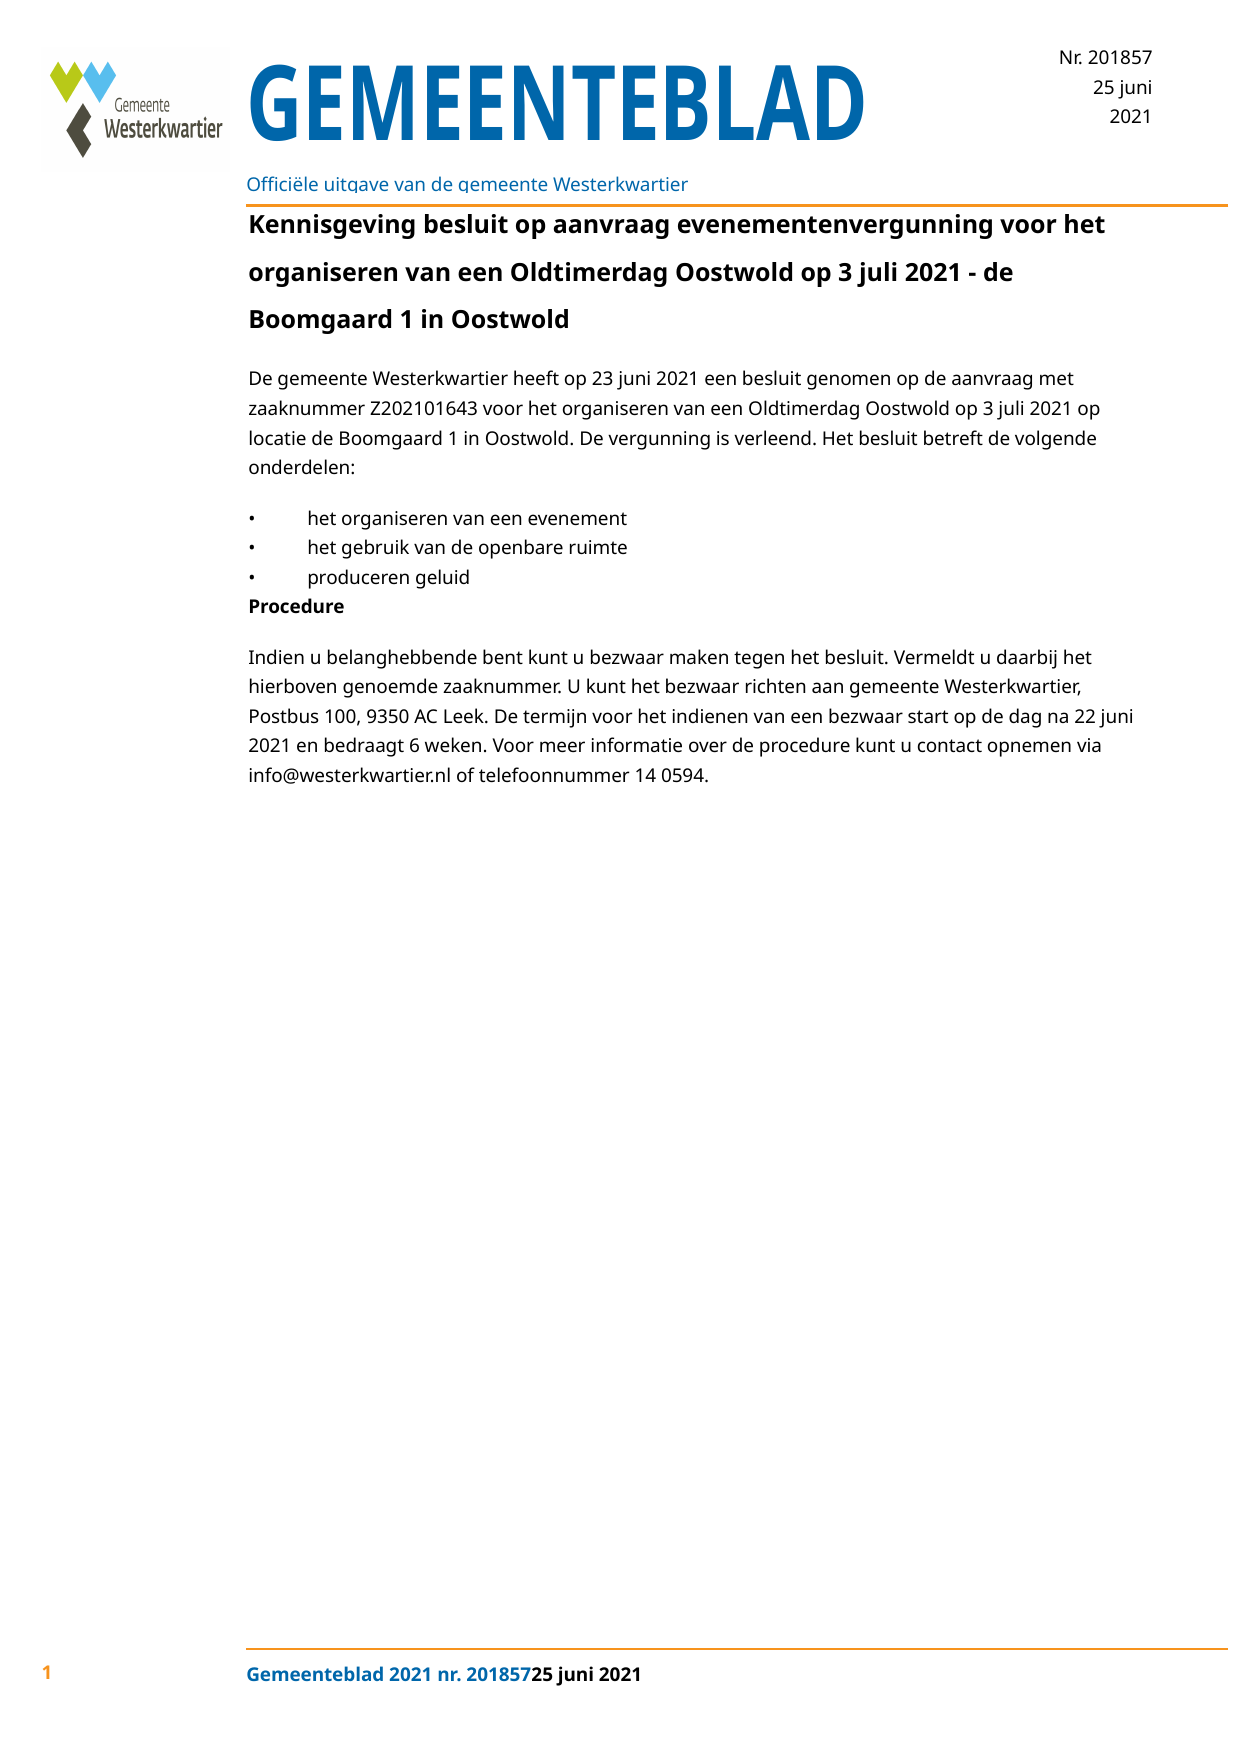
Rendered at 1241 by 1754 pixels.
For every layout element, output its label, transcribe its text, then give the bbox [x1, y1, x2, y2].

list produceren geluid [248, 564, 1152, 589]
picture [41, 47, 231, 172]
text Kennisgeving besluit op aanvraag evenementenvergunning voor het organiseren van een Oldtimerdag Oostwold op 3 juli 2021 - de Boomgaard 1 in Oostwold [248, 207, 1152, 336]
text Procedure [248, 593, 1152, 619]
list het gebruik van de openbare ruimte [248, 534, 1152, 560]
text Indien u belanghebbende bent kunt u bezwaar maken tegen het besluit. Vermeldt u daarbij het hierboven genoemde zaaknummer. U kunt het bezwaar richten aan gemeente Westerkwartier, Postbus 100, 9350 AC Leek. De termijn voor het indienen van een bezwaar start op de dag na 22 juni 2021 en bedraagt 6 weken. Voor meer informatie over de procedure kunt u contact opnemen via info@westerkwartier.nl of telefoonnummer 14 0594. [248, 644, 1152, 788]
list het organiseren van een evenement [248, 505, 1152, 530]
text De gemeente Westerkwartier heeft op 23 juni 2021 een besluit genomen op de aanvraag met zaaknummer Z202101643 voor het organiseren van een Oldtimerdag Oostwold op 3 juli 2021 op locatie de Boomgaard 1 in Oostwold. De vergunning is verleend. Het besluit betreft de volgende onderdelen: [248, 366, 1152, 480]
